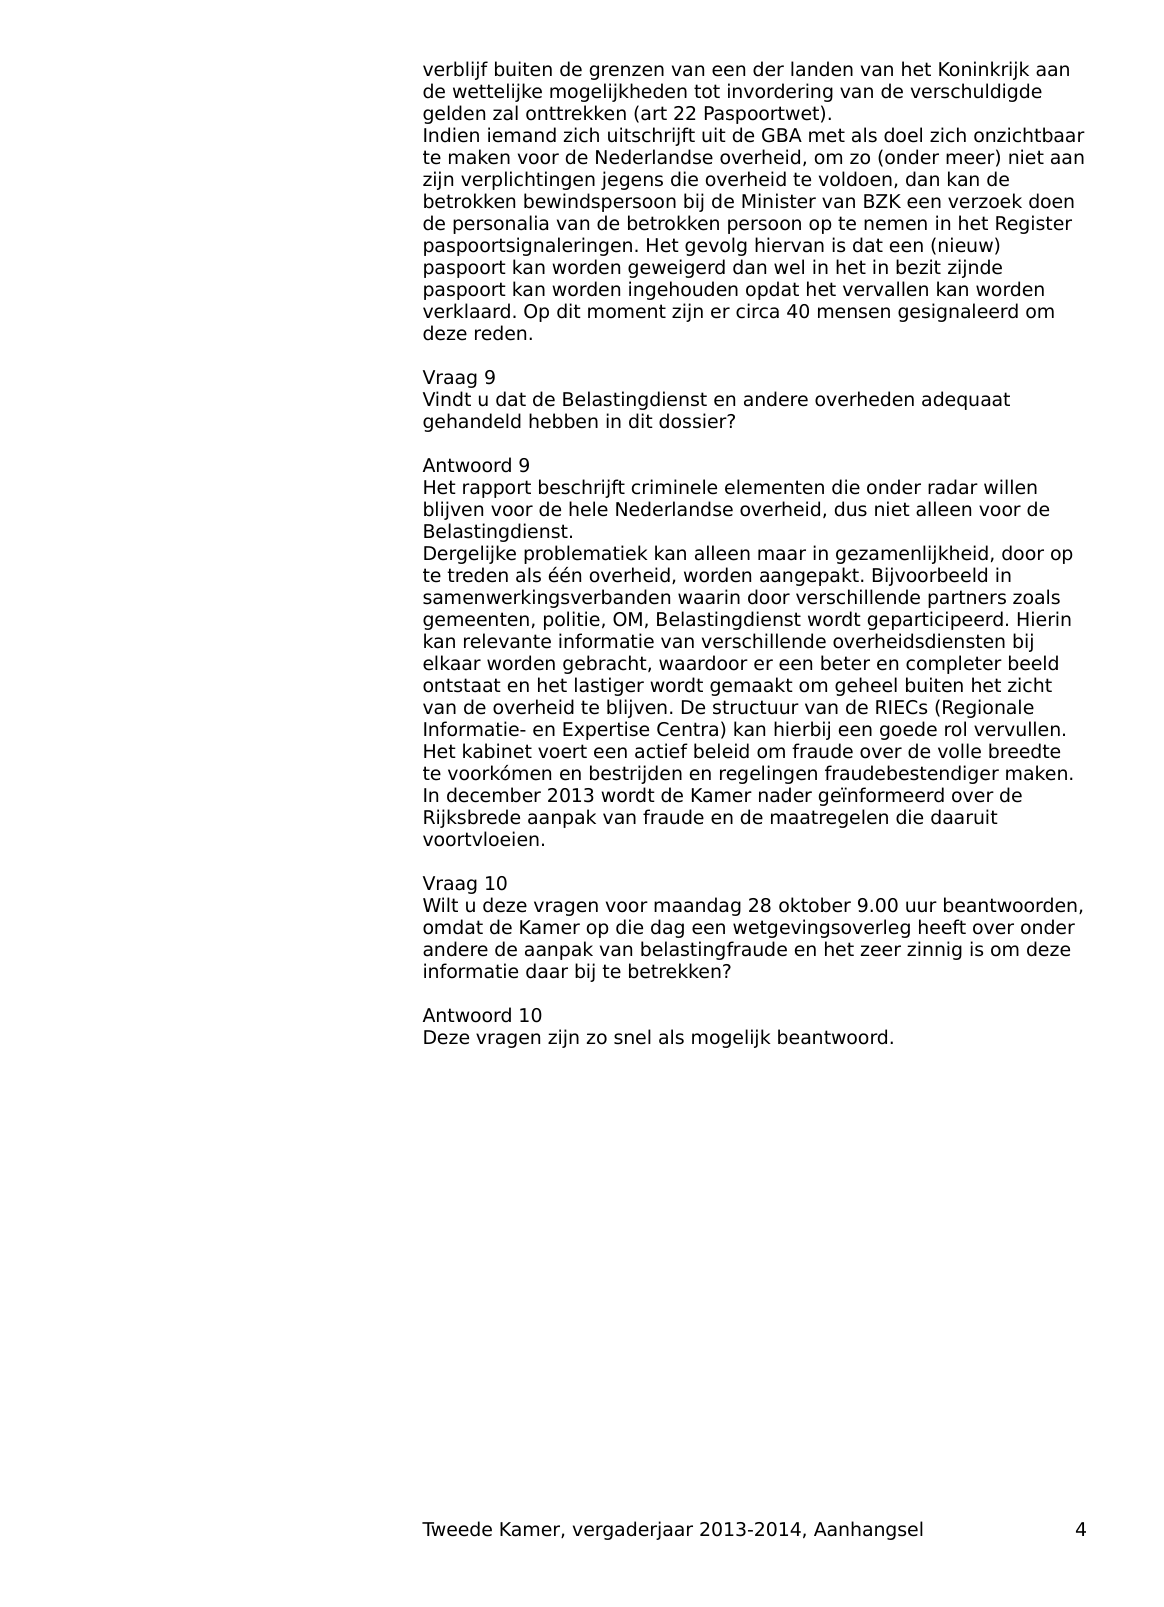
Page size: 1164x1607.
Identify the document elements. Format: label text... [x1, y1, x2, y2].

text Antwoord 9 [422, 455, 1087, 477]
text Dergelijke problematiek kan alleen maar in gezamenlijkheid, door op te treden als één overheid, worden aangepakt. Bijvoorbeeld in samenwerkingsverbanden waarin door verschillende partners zoals gemeenten, politie, OM, Belastingdienst wordt geparticipeerd. Hierin kan relevante informatie van verschillende overheidsdiensten bij elkaar worden gebracht, waardoor er een beter en completer beeld ontstaat en het lastiger wordt gemaakt om geheel buiten het zicht van de overheid te blijven. De structuur van de RIECs (Regionale Informatie- en Expertise Centra) kan hierbij een goede rol vervullen. [422, 543, 1087, 741]
text Het kabinet voert een actief beleid om fraude over de volle breedte te voorkómen en bestrijden en regelingen fraudebestendiger maken. In december 2013 wordt de Kamer nader geïnformeerd over de Rijksbrede aanpak van fraude en de maatregelen die daaruit voortvloeien. [422, 741, 1087, 851]
text Indien iemand zich uitschrijft uit de GBA met als doel zich onzichtbaar te maken voor de Nederlandse overheid, om zo (onder meer) niet aan zijn verplichtingen jegens die overheid te voldoen, dan kan de betrokken bewindspersoon bij de Minister van BZK een verzoek doen de personalia van de betrokken persoon op te nemen in het Register paspoortsignaleringen. Het gevolg hiervan is dat een (nieuw) paspoort kan worden geweigerd dan wel in het in bezit zijnde paspoort kan worden ingehouden opdat het vervallen kan worden verklaard. Op dit moment zijn er circa 40 mensen gesignaleerd om deze reden. [422, 125, 1087, 345]
text Het rapport beschrijft criminele elementen die onder radar willen blijven voor de hele Nederlandse overheid, dus niet alleen voor de Belastingdienst. [422, 477, 1087, 543]
text Vindt u dat de Belastingdienst en andere overheden adequaat gehandeld hebben in dit dossier? [422, 389, 1087, 433]
text verblijf buiten de grenzen van een der landen van het Koninkrijk aan de wettelijke mogelijkheden tot invordering van de verschuldigde gelden zal onttrekken (art 22 Paspoortwet). [422, 59, 1087, 125]
text Antwoord 10 [422, 1005, 1087, 1027]
text Vraag 10 [422, 873, 1087, 895]
text Deze vragen zijn zo snel als mogelijk beantwoord. [422, 1027, 1087, 1049]
text Wilt u deze vragen voor maandag 28 oktober 9.00 uur beantwoorden, omdat de Kamer op die dag een wetgevingsoverleg heeft over onder andere de aanpak van belastingfraude en het zeer zinnig is om deze informatie daar bij te betrekken? [422, 895, 1087, 983]
text Vraag 9 [422, 367, 1087, 389]
